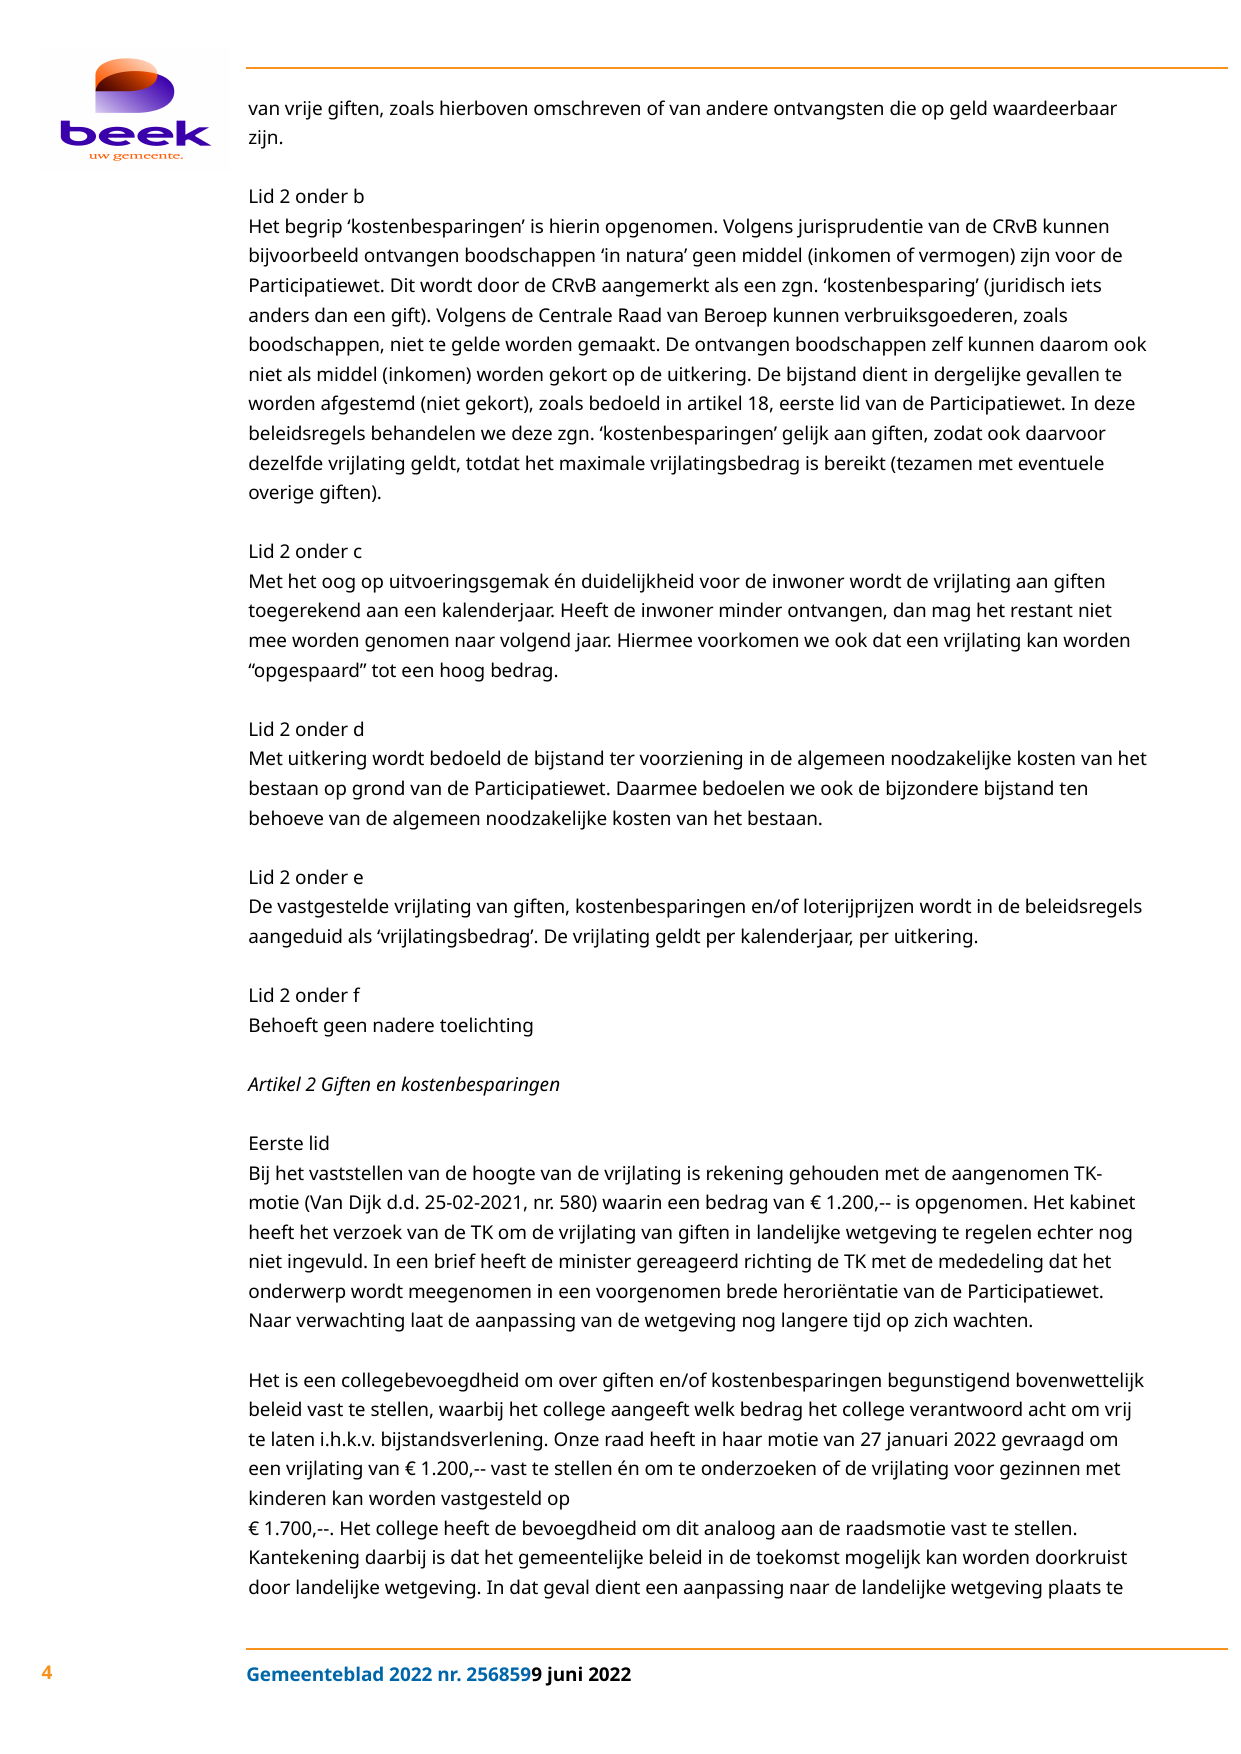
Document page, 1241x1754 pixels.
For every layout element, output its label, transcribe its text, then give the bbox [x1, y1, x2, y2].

text Lid 2 onder e [248, 864, 1152, 890]
text van vrije giften, zoals hierboven omschreven of van andere ontvangsten die op geld waardeerbaar zijn. [248, 95, 1152, 150]
text Behoeft geen nadere toelichting [248, 1012, 1152, 1038]
text Eerste lid [248, 1130, 1152, 1156]
text Artikel 2 Giften en kostenbesparingen [248, 1071, 1152, 1097]
text Het begrip ‘kostenbesparingen’ is hierin opgenomen. Volgens jurisprudentie van de CRvB kunnen bijvoorbeeld ontvangen boodschappen ‘in natura’ geen middel (inkomen of vermogen) zijn voor de Participatiewet. Dit wordt door de CRvB aangemerkt als een zgn. ‘kostenbesparing’ (juridisch iets anders dan een gift). Volgens de Centrale Raad van Beroep kunnen verbruiksgoederen, zoals boodschappen, niet te gelde worden gemaakt. De ontvangen boodschappen zelf kunnen daarom ook niet als middel (inkomen) worden gekort op de uitkering. De bijstand dient in dergelijke gevallen te worden afgestemd (niet gekort), zoals bedoeld in artikel 18, eerste lid van de Participatiewet. In deze beleidsregels behandelen we deze zgn. ‘kostenbesparingen’ gelijk aan giften, zodat ook daarvoor dezelfde vrijlating geldt, totdat het maximale vrijlatingsbedrag is bereikt (tezamen met eventuele overige giften). [248, 213, 1152, 505]
text Lid 2 onder c [248, 538, 1152, 564]
picture [41, 47, 231, 172]
text Lid 2 onder f [248, 982, 1152, 1008]
text Met uitkering wordt bedoeld de bijstand ter voorziening in de algemeen noodzakelijke kosten van het bestaan op grond van de Participatiewet. Daarmee bedoelen we ook de bijzondere bijstand ten behoeve van de algemeen noodzakelijke kosten van het bestaan. [248, 746, 1152, 831]
text Lid 2 onder d [248, 716, 1152, 742]
text Met het oog op uitvoeringsgemak én duidelijkheid voor de inwoner wordt de vrijlating aan giften toegerekend aan een kalenderjaar. Heeft de inwoner minder ontvangen, dan mag het restant niet mee worden genomen naar volgend jaar. Hiermee voorkomen we ook dat een vrijlating kan worden “opgespaard” tot een hoog bedrag. [248, 568, 1152, 683]
text € 1.700,--. Het college heeft de bevoegdheid om dit analoog aan de raadsmotie vast te stellen. Kantekening daarbij is dat het gemeentelijke beleid in de toekomst mogelijk kan worden doorkruist door landelijke wetgeving. In dat geval dient een aanpassing naar de landelijke wetgeving plaats te [248, 1515, 1152, 1600]
text Bij het vaststellen van de hoogte van de vrijlating is rekening gehouden met de aangenomen TK-motie (Van Dijk d.d. 25-02-2021, nr. 580) waarin een bedrag van € 1.200,-- is opgenomen. Het kabinet heeft het verzoek van de TK om de vrijlating van giften in landelijke wetgeving te regelen echter nog niet ingevuld. In een brief heeft de minister gereageerd richting de TK met de mededeling dat het onderwerp wordt meegenomen in een voorgenomen brede heroriëntatie van de Participatiewet. Naar verwachting laat de aanpassing van de wetgeving nog langere tijd op zich wachten. [248, 1160, 1152, 1333]
text De vastgestelde vrijlating van giften, kostenbesparingen en/of loterijprijzen wordt in de beleidsregels aangeduid als ‘vrijlatingsbedrag’. De vrijlating geldt per kalenderjaar, per uitkering. [248, 893, 1152, 949]
text Lid 2 onder b [248, 183, 1152, 209]
text Het is een collegebevoegdheid om over giften en/of kostenbesparingen begunstigend bovenwettelijk beleid vast te stellen, waarbij het college aangeeft welk bedrag het college verantwoord acht om vrij te laten i.h.k.v. bijstandsverlening. Onze raad heeft in haar motie van 27 januari 2022 gevraagd om een vrijlating van € 1.200,-- vast te stellen én om te onderzoeken of de vrijlating voor gezinnen met kinderen kan worden vastgesteld op [248, 1367, 1152, 1511]
